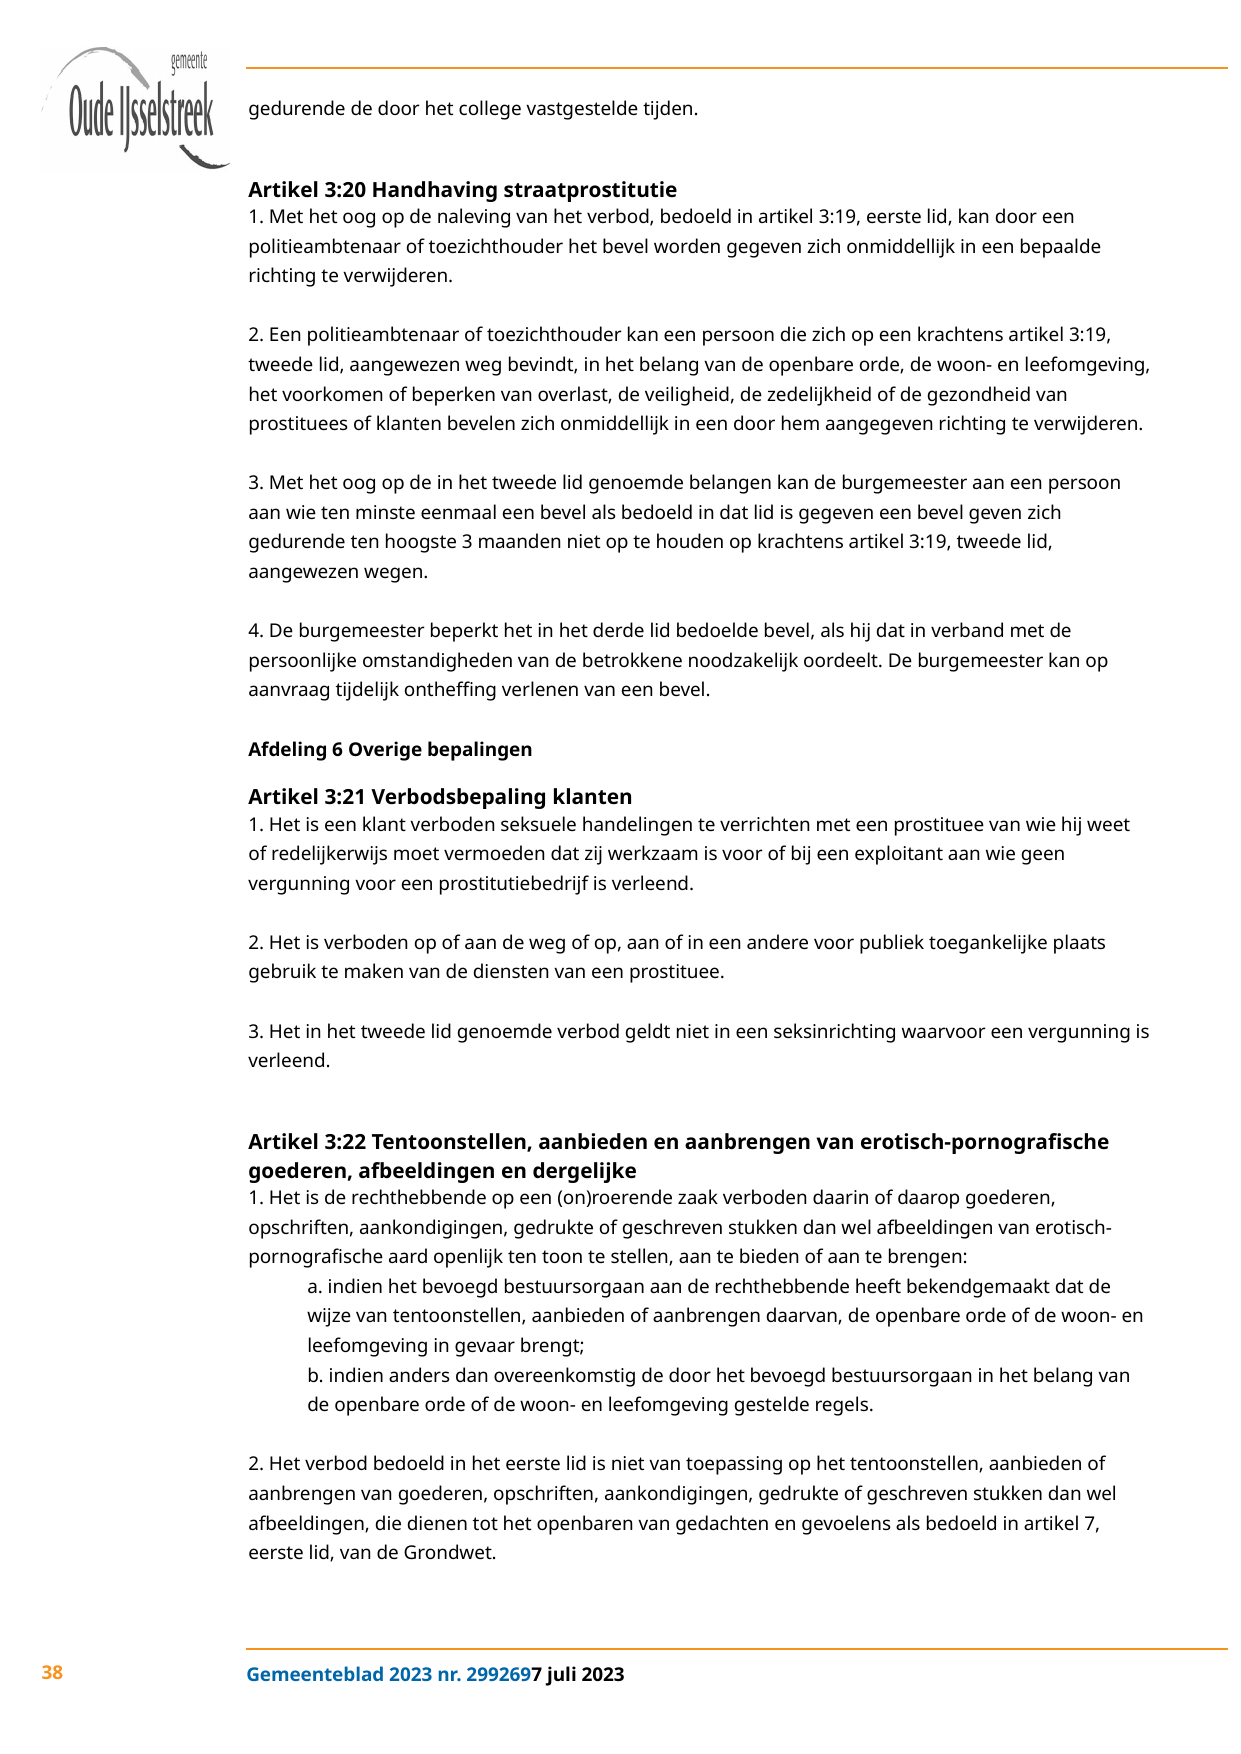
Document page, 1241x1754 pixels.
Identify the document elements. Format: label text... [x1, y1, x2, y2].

picture [41, 47, 231, 172]
text 1. Met het oog op de naleving van het verbod, bedoeld in artikel 3:19, eerste lid, kan door een politieambtenaar of toezichthouder het bevel worden gegeven zich onmiddellijk in een bepaalde richting te verwijderen. [248, 203, 1152, 288]
text Artikel 3:22 Tentoonstellen, aanbieden en aanbrengen van erotisch-pornografische goederen, afbeeldingen en dergelijke [248, 1127, 1152, 1184]
text gedurende de door het college vastgestelde tijden. [248, 95, 1152, 121]
text Artikel 3:21 Verbodsbepaling klanten [248, 782, 1152, 811]
text 3. Het in het tweede lid genoemde verbod geldt niet in een seksinrichting waarvoor een vergunning is verleend. [248, 1018, 1152, 1073]
text 1. Het is de rechthebbende op een (on)roerende zaak verboden daarin of daarop goederen, opschriften, aankondigingen, gedrukte of geschreven stukken dan wel afbeeldingen van erotisch-pornografische aard openlijk ten toon te stellen, aan te bieden of aan te brengen: [248, 1184, 1152, 1269]
text 1. Het is een klant verboden seksuele handelingen te verrichten met een prostituee van wie hij weet of redelijkerwijs moet vermoeden dat zij werkzaam is voor of bij een exploitant aan wie geen vergunning voor een prostitutiebedrijf is verleend. [248, 811, 1152, 896]
text 2. Een politieambtenaar of toezichthouder kan een persoon die zich op een krachtens artikel 3:19, tweede lid, aangewezen weg bevindt, in het belang van de openbare orde, de woon- en leefomgeving, het voorkomen of beperken van overlast, de veiligheid, de zedelijkheid of de gezondheid van prostituees of klanten bevelen zich onmiddellijk in een door hem aangegeven richting te verwijderen. [248, 322, 1152, 436]
text Afdeling 6 Overige bepalingen [248, 736, 1152, 761]
text Artikel 3:20 Handhaving straatprostitutie [248, 175, 1152, 203]
text 3. Met het oog op de in het tweede lid genoemde belangen kan de burgemeester aan een persoon aan wie ten minste eenmaal een bevel als bedoeld in dat lid is gegeven een bevel geven zich gedurende ten hoogste 3 maanden niet op te houden op krachtens artikel 3:19, tweede lid, aangewezen wegen. [248, 469, 1152, 584]
list a. indien het bevoegd bestuursorgaan aan de rechthebbende heeft bekendgemaakt dat de wijze van tentoonstellen, aanbieden of aanbrengen daarvan, de openbare orde of de woon- en leefomgeving in gevaar brengt; [248, 1273, 1152, 1358]
text 4. De burgemeester beperkt het in het derde lid bedoelde bevel, als hij dat in verband met de persoonlijke omstandigheden van de betrokkene noodzakelijk oordeelt. De burgemeester kan op aanvraag tijdelijk ontheffing verlenen van een bevel. [248, 617, 1152, 702]
text 2. Het verbod bedoeld in het eerste lid is niet van toepassing op het tentoonstellen, aanbieden of aanbrengen van goederen, opschriften, aankondigingen, gedrukte of geschreven stukken dan wel afbeeldingen, die dienen tot het openbaren van gedachten en gevoelens als bedoeld in artikel 7, eerste lid, van de Grondwet. [248, 1451, 1152, 1565]
text 2. Het is verboden op of aan de weg of op, aan of in een andere voor publiek toegankelijke plaats gebruik te maken van de diensten van een prostituee. [248, 929, 1152, 984]
list b. indien anders dan overeenkomstig de door het bevoegd bestuursorgaan in het belang van de openbare orde of de woon- en leefomgeving gestelde regels. [248, 1362, 1152, 1417]
